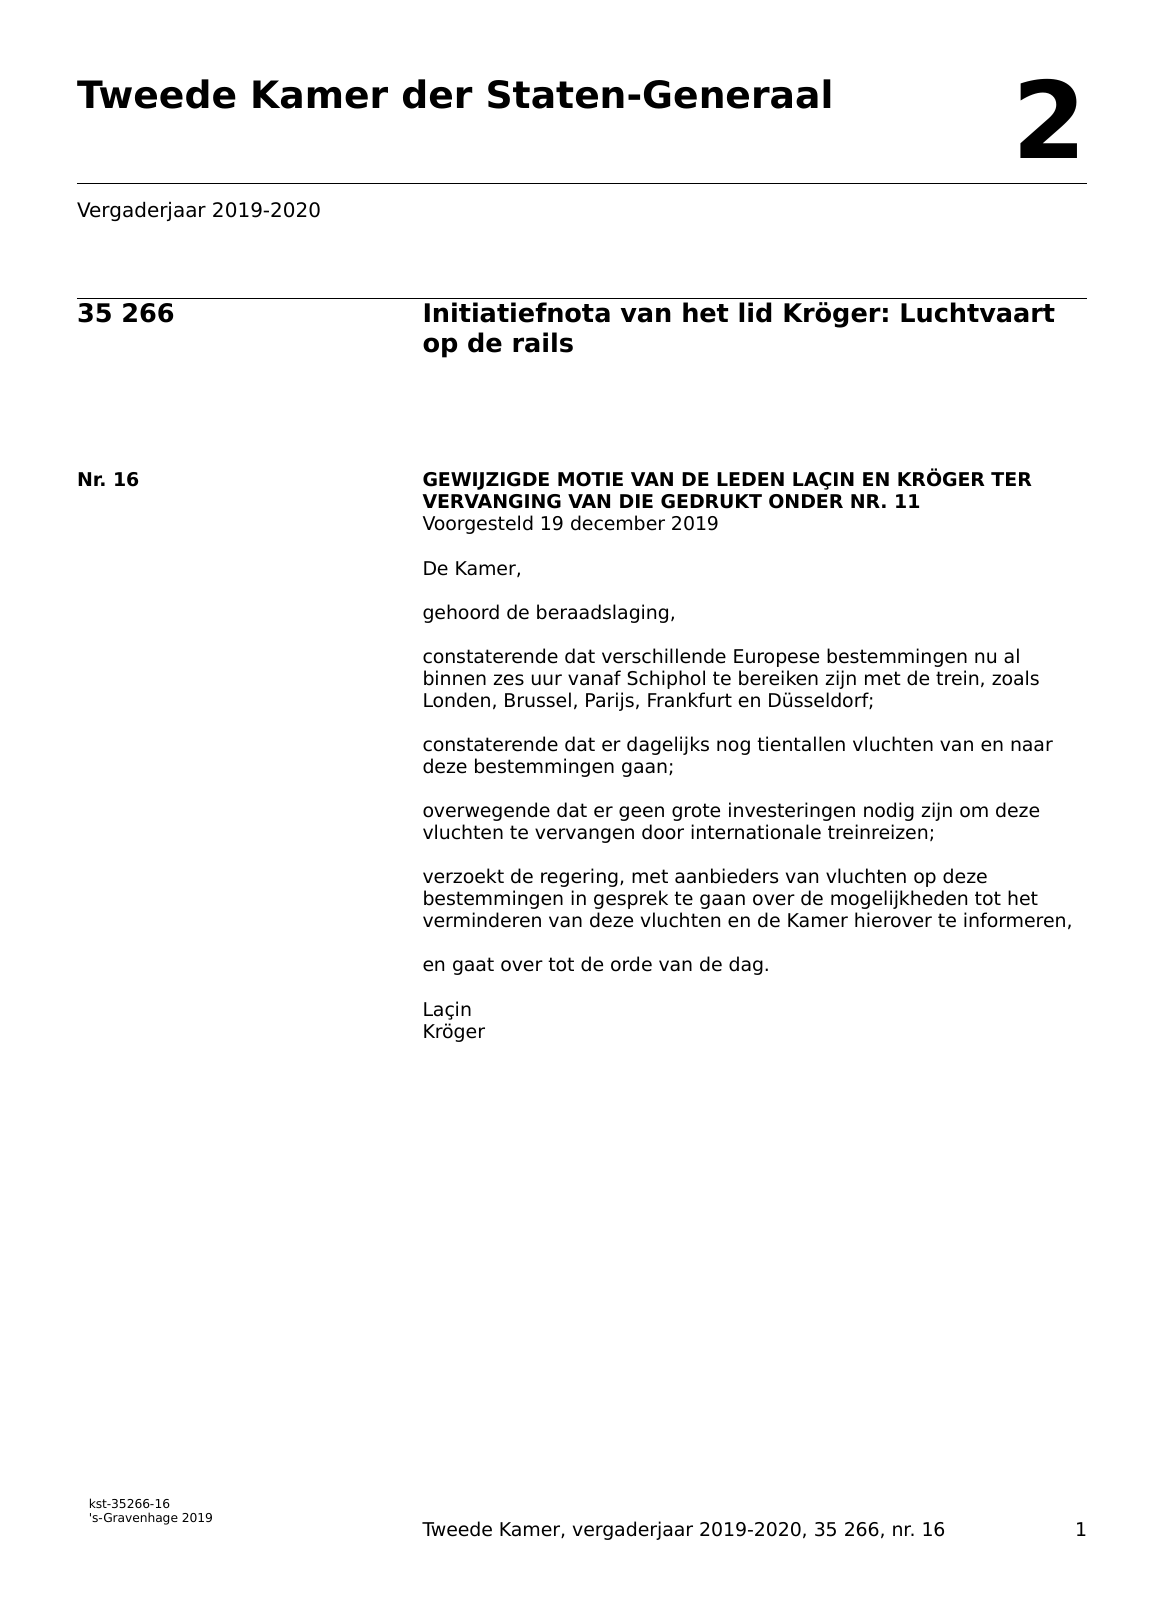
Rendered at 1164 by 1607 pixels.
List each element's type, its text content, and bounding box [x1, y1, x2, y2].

table_header 2 [886, 59, 1087, 183]
text Laçin [422, 998, 1087, 1021]
text verzoekt de regering, met aanbieders van vluchten op deze bestemmingen in gesprek te gaan over de mogelijkheden tot het verminderen van deze vluchten en de Kamer hierover te informeren, [422, 866, 1087, 932]
text Voorgesteld 19 december 2019 [422, 513, 1087, 535]
text Kröger [422, 1021, 1087, 1042]
table_cell Vergaderjaar 2019-2020 [77, 184, 1087, 298]
text overwegende dat er geen grote investeringen nodig zijn om deze vluchten te vervangen door internationale treinreizen; [422, 800, 1087, 844]
subtitle 35 266 Initiatiefnota van het lid Kröger: Luchtvaart op de rails [77, 299, 1087, 358]
text 's-Gravenhage 2019 [88, 1511, 323, 1525]
text en gaat over tot de orde van de dag. [422, 954, 1087, 976]
text kst-35266-16 [88, 1497, 323, 1511]
text De Kamer, [422, 557, 1087, 579]
table_header Tweede Kamer der Staten-Generaal [77, 59, 886, 183]
text gehoord de beraadslaging, [422, 602, 1087, 624]
subtitle Nr. 16 GEWIJZIGDE MOTIE VAN DE LEDEN LAÇIN EN KRÖGER TER VERVANGING VAN DIE GEDRUKT ONDER NR. 11 [77, 469, 1087, 513]
text constaterende dat verschillende Europese bestemmingen nu al binnen zes uur vanaf Schiphol te bereiken zijn met de trein, zoals Londen, Brussel, Parijs, Frankfurt en Düsseldorf; [422, 646, 1087, 712]
text constaterende dat er dagelijks nog tientallen vluchten van en naar deze bestemmingen gaan; [422, 734, 1087, 778]
